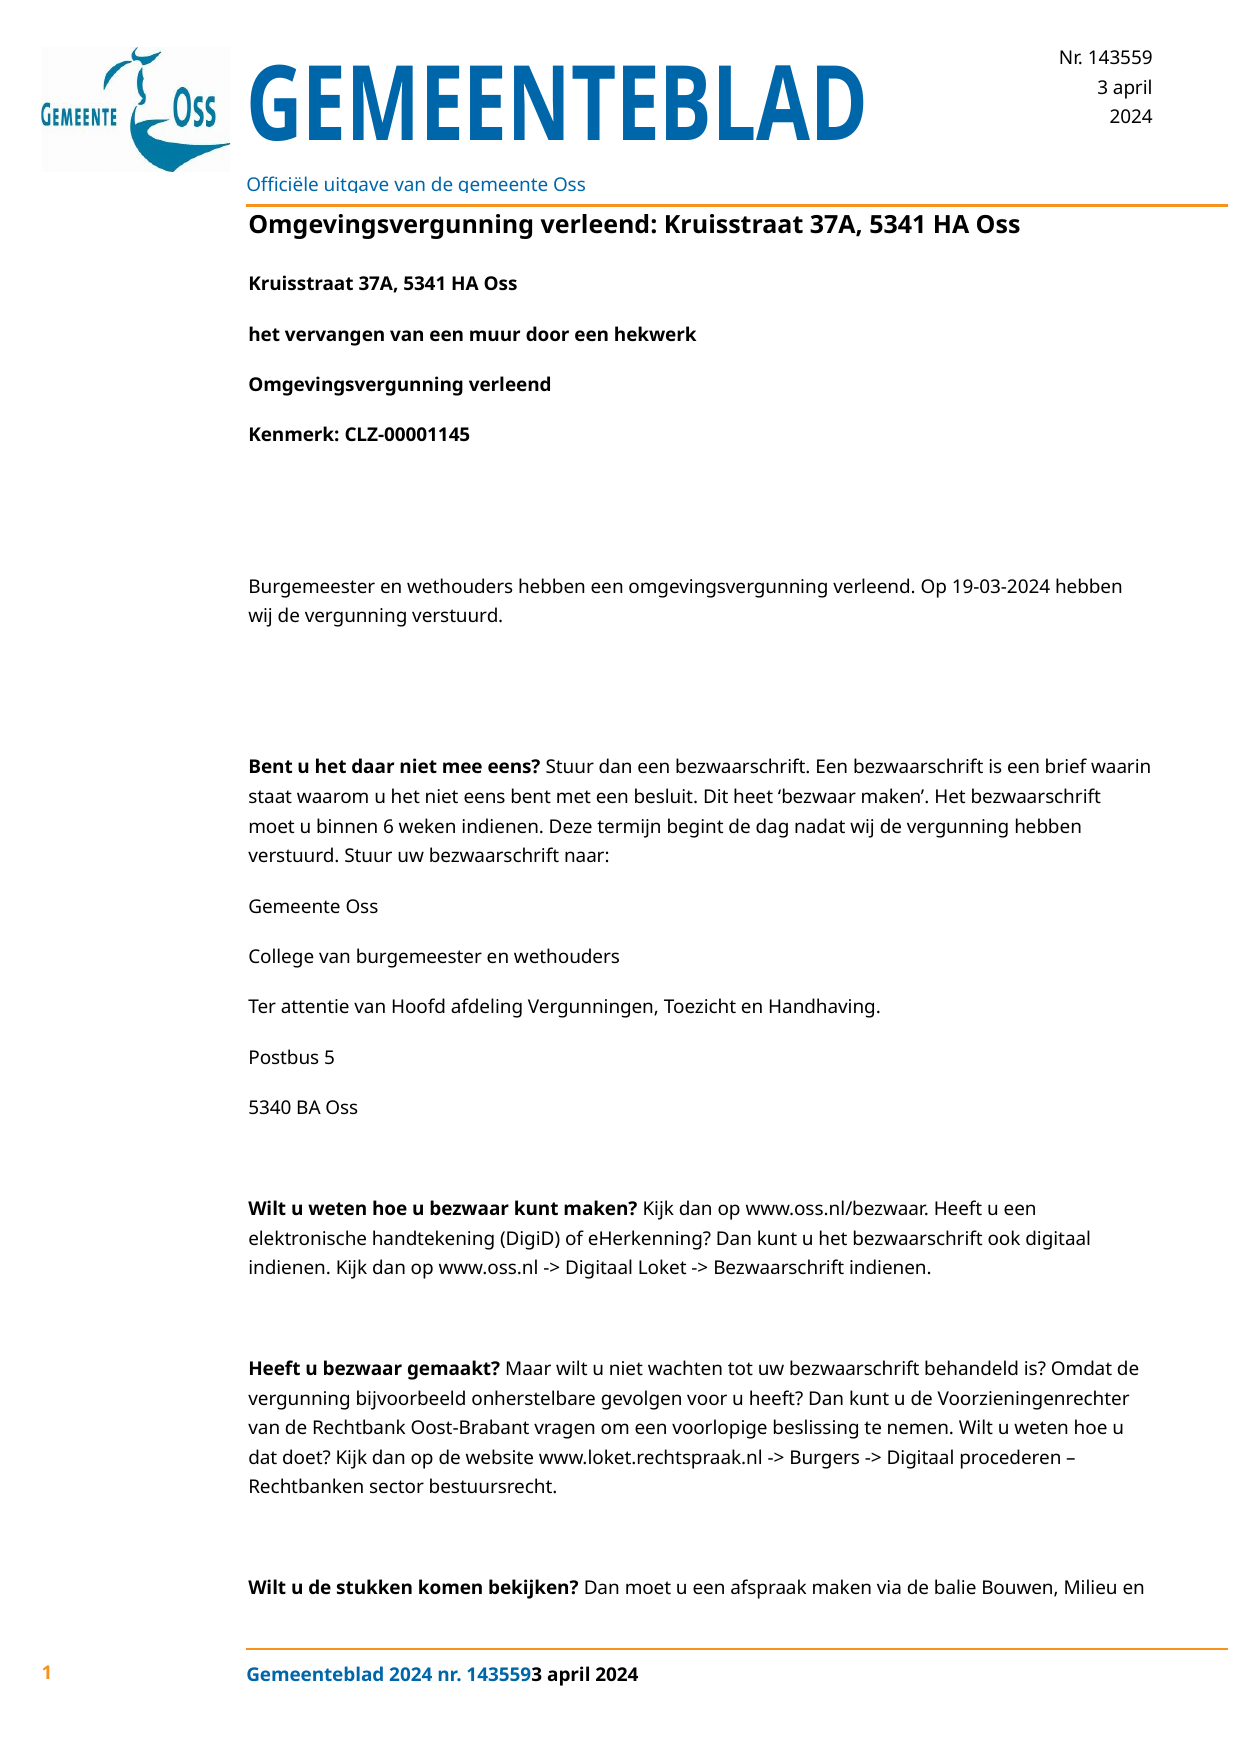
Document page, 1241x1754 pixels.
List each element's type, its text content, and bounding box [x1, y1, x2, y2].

text Heeft u bezwaar gemaakt? Maar wilt u niet wachten tot uw bezwaarschrift behandeld is? Omdat de vergunning bijvoorbeeld onherstelbare gevolgen voor u heeft? Dan kunt u de Voorzieningenrechter van de Rechtbank Oost-Brabant vragen om een voorlopige beslissing te nemen. Wilt u weten hoe u dat doet? Kijk dan op de website www.loket.rechtspraak.nl -> Burgers -> Digitaal procederen – Rechtbanken sector bestuursrecht. [248, 1355, 1152, 1499]
text Omgevingsvergunning verleend [248, 371, 1152, 397]
picture [41, 47, 231, 172]
text Kenmerk: CLZ-00001145 [248, 422, 1152, 447]
text het vervangen van een muur door een hekwerk [248, 321, 1152, 346]
text College van burgemeester en wethouders [248, 943, 1152, 969]
text Burgemeester en wethouders hebben een omgevingsvergunning verleend. Op 19-03-2024 hebben wij de vergunning verstuurd. [248, 573, 1152, 628]
text Ter attentie van Hoofd afdeling Vergunningen, Toezicht en Handhaving. [248, 994, 1152, 1019]
text Bent u het daar niet mee eens? Stuur dan een bezwaarschrift. Een bezwaarschrift is een brief waarin staat waarom u het niet eens bent met een besluit. Dit heet ‘bezwaar maken’. Het bezwaarschrift moet u binnen 6 weken indienen. Deze termijn begint de dag nadat wij de vergunning hebben verstuurd. Stuur uw bezwaarschrift naar: [248, 754, 1152, 868]
text Postbus 5 [248, 1044, 1152, 1070]
text Gemeente Oss [248, 893, 1152, 918]
text Wilt u de stukken komen bekijken? Dan moet u een afspraak maken via de balie Bouwen, Milieu en [248, 1574, 1152, 1600]
text Omgevingsvergunning verleend: Kruisstraat 37A, 5341 HA Oss [248, 207, 1152, 241]
text 5340 BA Oss [248, 1094, 1152, 1120]
text Kruisstraat 37A, 5341 HA Oss [248, 270, 1152, 296]
text Wilt u weten hoe u bezwaar kunt maken? Kijk dan op www.oss.nl/bezwaar. Heeft u een elektronische handtekening (DigiD) of eHerkenning? Dan kunt u het bezwaarschrift ook digitaal indienen. Kijk dan op www.oss.nl -> Digitaal Loket -> Bezwaarschrift indienen. [248, 1195, 1152, 1280]
